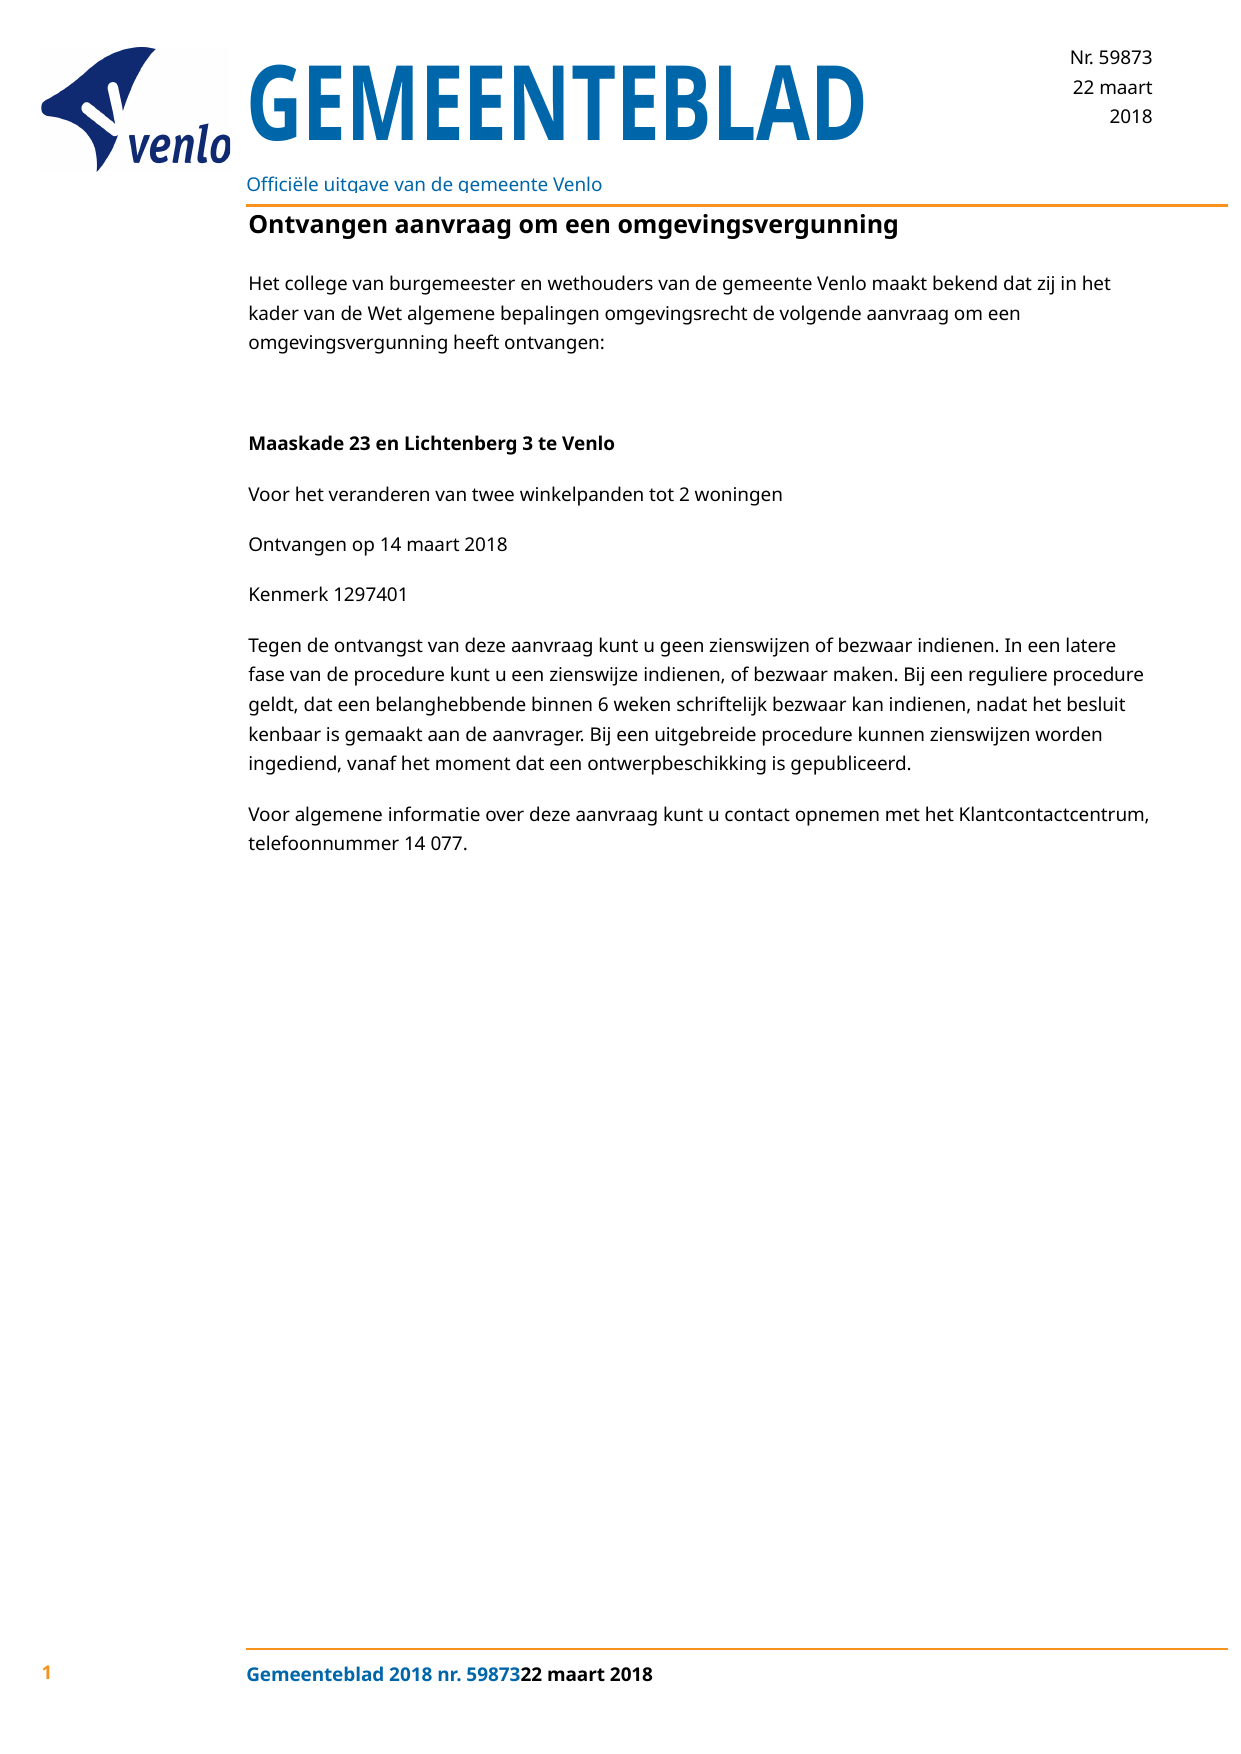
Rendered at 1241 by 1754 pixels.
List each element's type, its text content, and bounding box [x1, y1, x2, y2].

text Ontvangen aanvraag om een omgevingsvergunning [248, 207, 1152, 241]
text Het college van burgemeester en wethouders van de gemeente Venlo maakt bekend dat zij in het kader van de Wet algemene bepalingen omgevingsrecht de volgende aanvraag om een omgevingsvergunning heeft ontvangen: [248, 270, 1152, 355]
text Tegen de ontvangst van deze aanvraag kunt u geen zienswijzen of bezwaar indienen. In een latere fase van de procedure kunt u een zienswijze indienen, of bezwaar maken. Bij een reguliere procedure geldt, dat een belanghebbende binnen 6 weken schriftelijk bezwaar kan indienen, nadat het besluit kenbaar is gemaakt aan de aanvrager. Bij een uitgebreide procedure kunnen zienswijzen worden ingediend, vanaf het moment dat een ontwerpbeschikking is gepubliceerd. [248, 632, 1152, 776]
text Voor algemene informatie over deze aanvraag kunt u contact opnemen met het Klantcontactcentrum, telefoonnummer 14 077. [248, 801, 1152, 856]
text Kenmerk 1297401 [248, 582, 1152, 607]
picture [41, 47, 231, 172]
text Ontvangen op 14 maart 2018 [248, 531, 1152, 557]
text Voor het veranderen van twee winkelpanden tot 2 woningen [248, 481, 1152, 506]
text Maaskade 23 en Lichtenberg 3 te Venlo [248, 430, 1152, 456]
